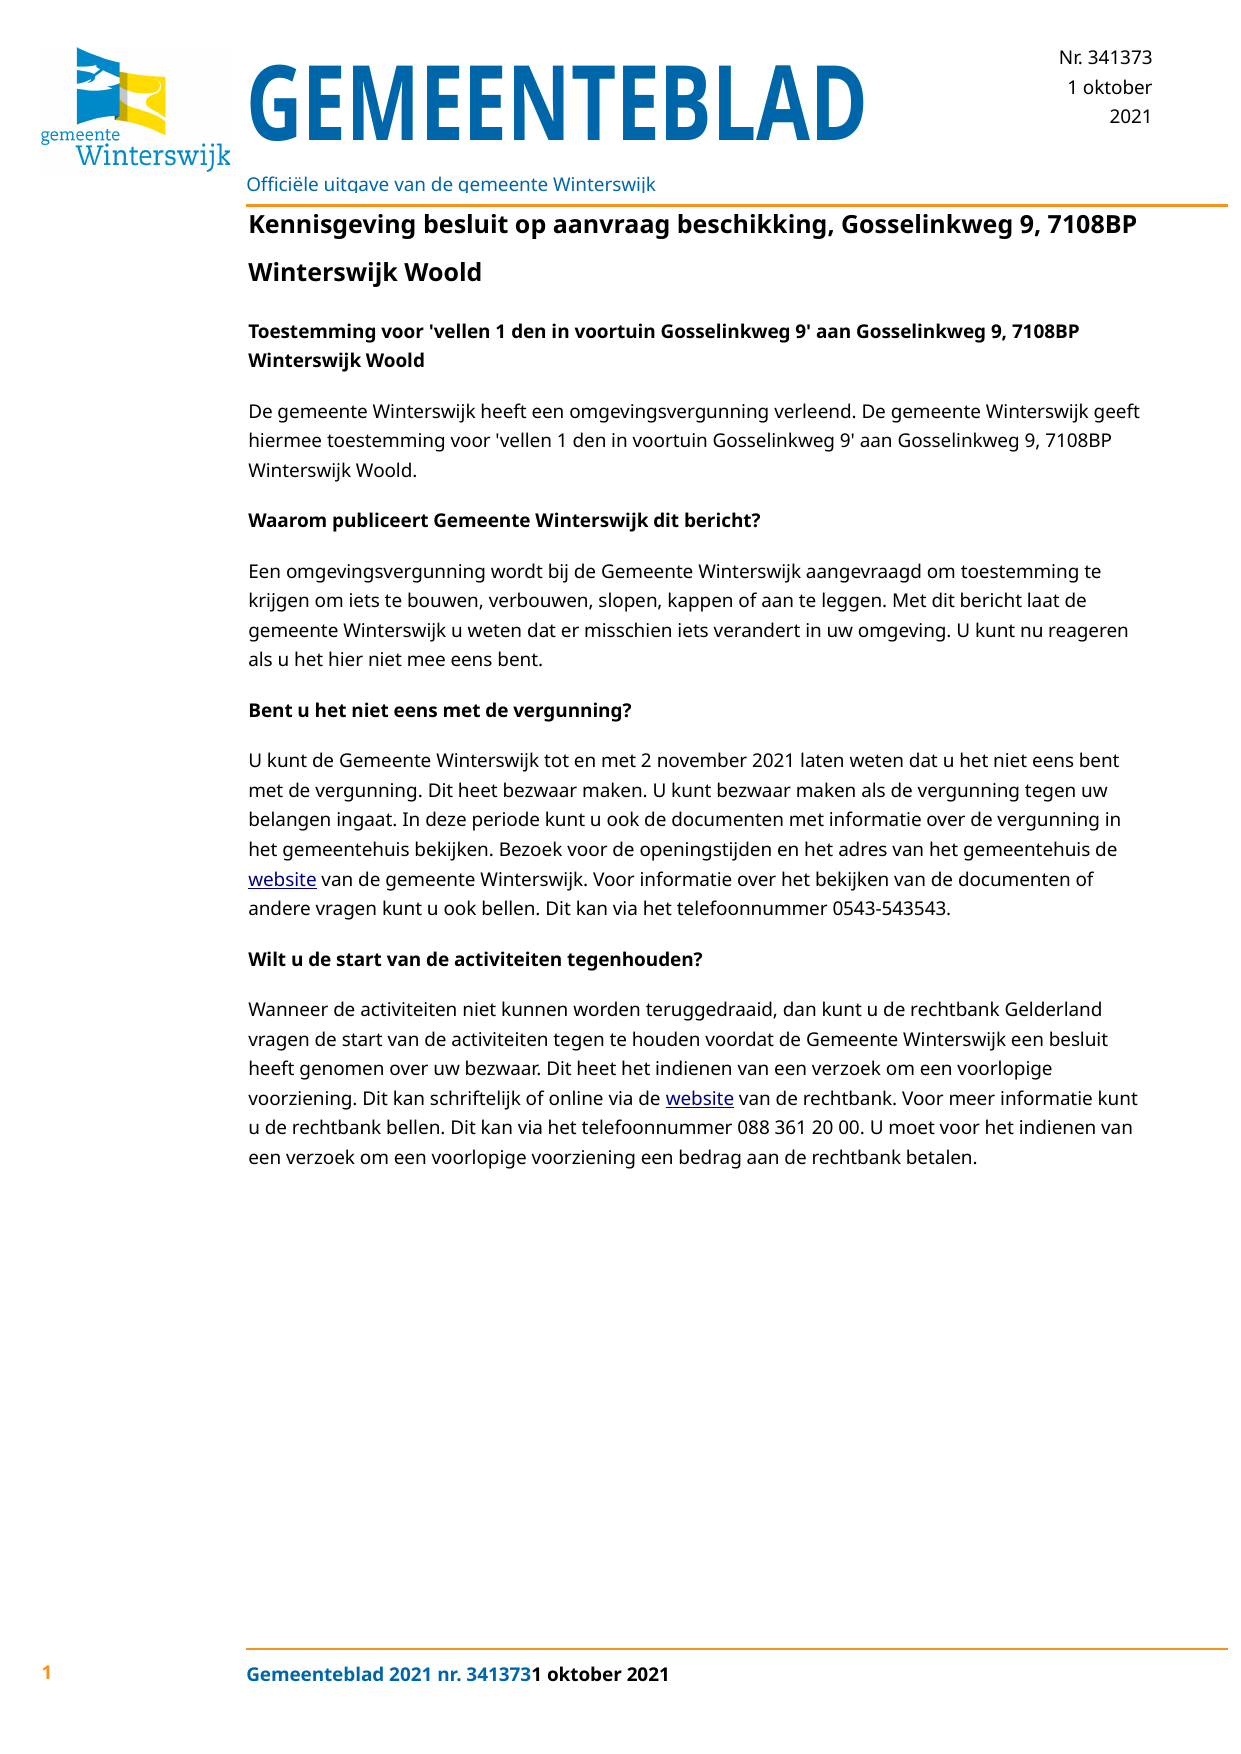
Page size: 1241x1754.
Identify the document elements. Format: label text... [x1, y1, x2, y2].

text Een omgevingsvergunning wordt bij de Gemeente Winterswijk aangevraagd om toestemming te krijgen om iets te bouwen, verbouwen, slopen, kappen of aan te leggen. Met dit bericht laat de gemeente Winterswijk u weten dat er misschien iets verandert in uw omgeving. U kunt nu reageren als u het hier niet mee eens bent. [248, 558, 1152, 672]
text U kunt de Gemeente Winterswijk tot en met 2 november 2021 laten weten dat u het niet eens bent met de vergunning. Dit heet bezwaar maken. U kunt bezwaar maken als de vergunning tegen uw belangen ingaat. In deze periode kunt u ook de documenten met informatie over de vergunning in het gemeentehuis bekijken. Bezoek voor de openingstijden en het adres van het gemeentehuis de website van de gemeente Winterswijk. Voor informatie over het bekijken van de documenten of andere vragen kunt u ook bellen. Dit kan via het telefoonnummer 0543-543543. [248, 747, 1152, 921]
text Wilt u de start van de activiteiten tegenhouden? [248, 946, 1152, 972]
text Kennisgeving besluit op aanvraag beschikking, Gosselinkweg 9, 7108BP Winterswijk Woold [248, 207, 1152, 288]
text Waarom publiceert Gemeente Winterswijk dit bericht? [248, 507, 1152, 533]
text Bent u het niet eens met de vergunning? [248, 697, 1152, 723]
text Wanneer de activiteiten niet kunnen worden teruggedraaid, dan kunt u de rechtbank Gelderland vragen de start van de activiteiten tegen te houden voordat de Gemeente Winterswijk een besluit heeft genomen over uw bezwaar. Dit heet het indienen van een verzoek om een voorlopige voorziening. Dit kan schriftelijk of online via de website van de rechtbank. Voor meer informatie kunt u de rechtbank bellen. Dit kan via het telefoonnummer 088 361 20 00. U moet voor het indienen van een verzoek om een voorlopige voorziening een bedrag aan de rechtbank betalen. [248, 996, 1152, 1170]
text Toestemming voor 'vellen 1 den in voortuin Gosselinkweg 9' aan Gosselinkweg 9, 7108BP Winterswijk Woold [248, 318, 1152, 373]
picture [41, 47, 231, 172]
text De gemeente Winterswijk heeft een omgevingsvergunning verleend. De gemeente Winterswijk geeft hiermee toestemming voor 'vellen 1 den in voortuin Gosselinkweg 9' aan Gosselinkweg 9, 7108BP Winterswijk Woold. [248, 398, 1152, 483]
picture [225, 153, 231, 162]
